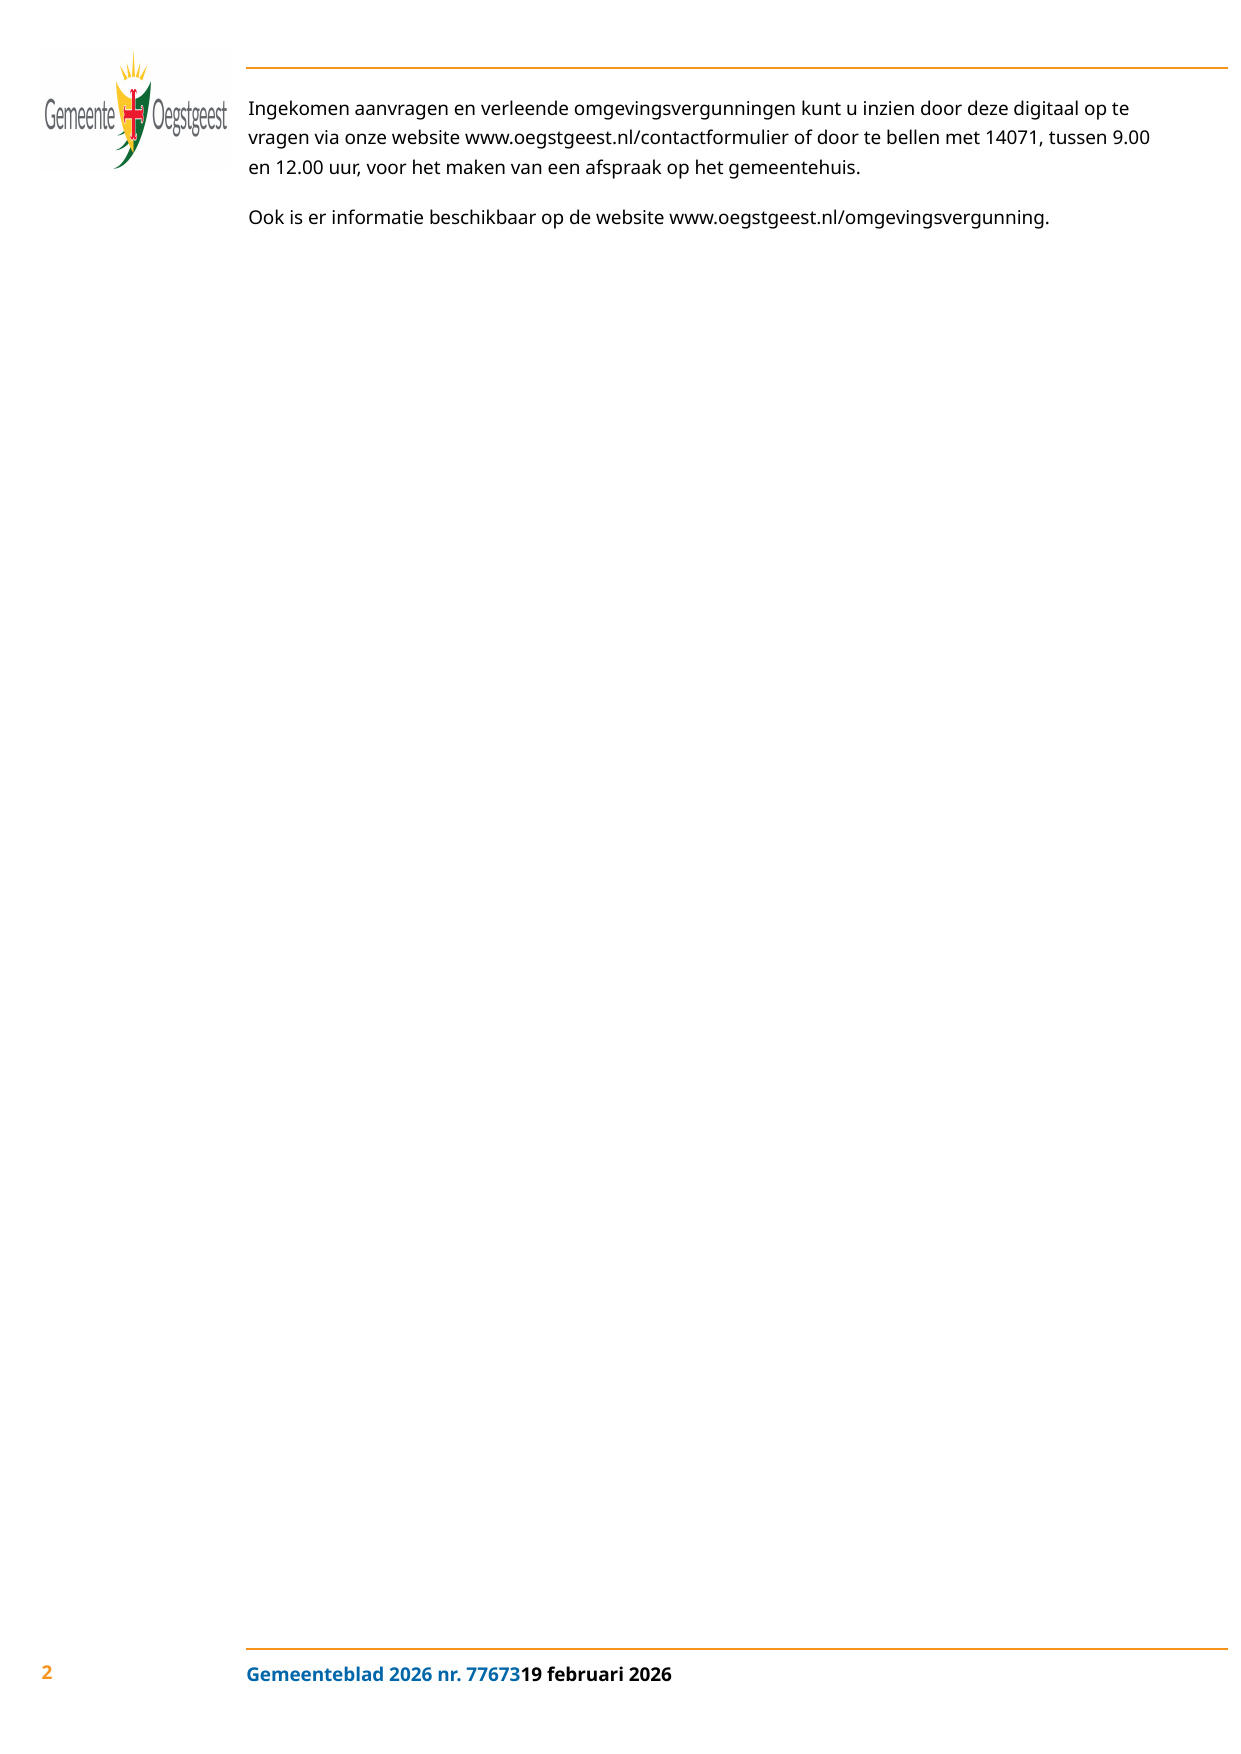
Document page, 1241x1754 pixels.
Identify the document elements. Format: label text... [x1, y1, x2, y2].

text Ingekomen aanvragen en verleende omgevingsvergunningen kunt u inzien door deze digitaal op te vragen via onze website www.oegstgeest.nl/contactformulier of door te bellen met 14071, tussen 9.00 en 12.00 uur, voor het maken van een afspraak op het gemeentehuis. [248, 95, 1152, 180]
text Ook is er informatie beschikbaar op de website www.oegstgeest.nl/omgevingsvergunning. [248, 204, 1152, 230]
picture [41, 47, 231, 172]
